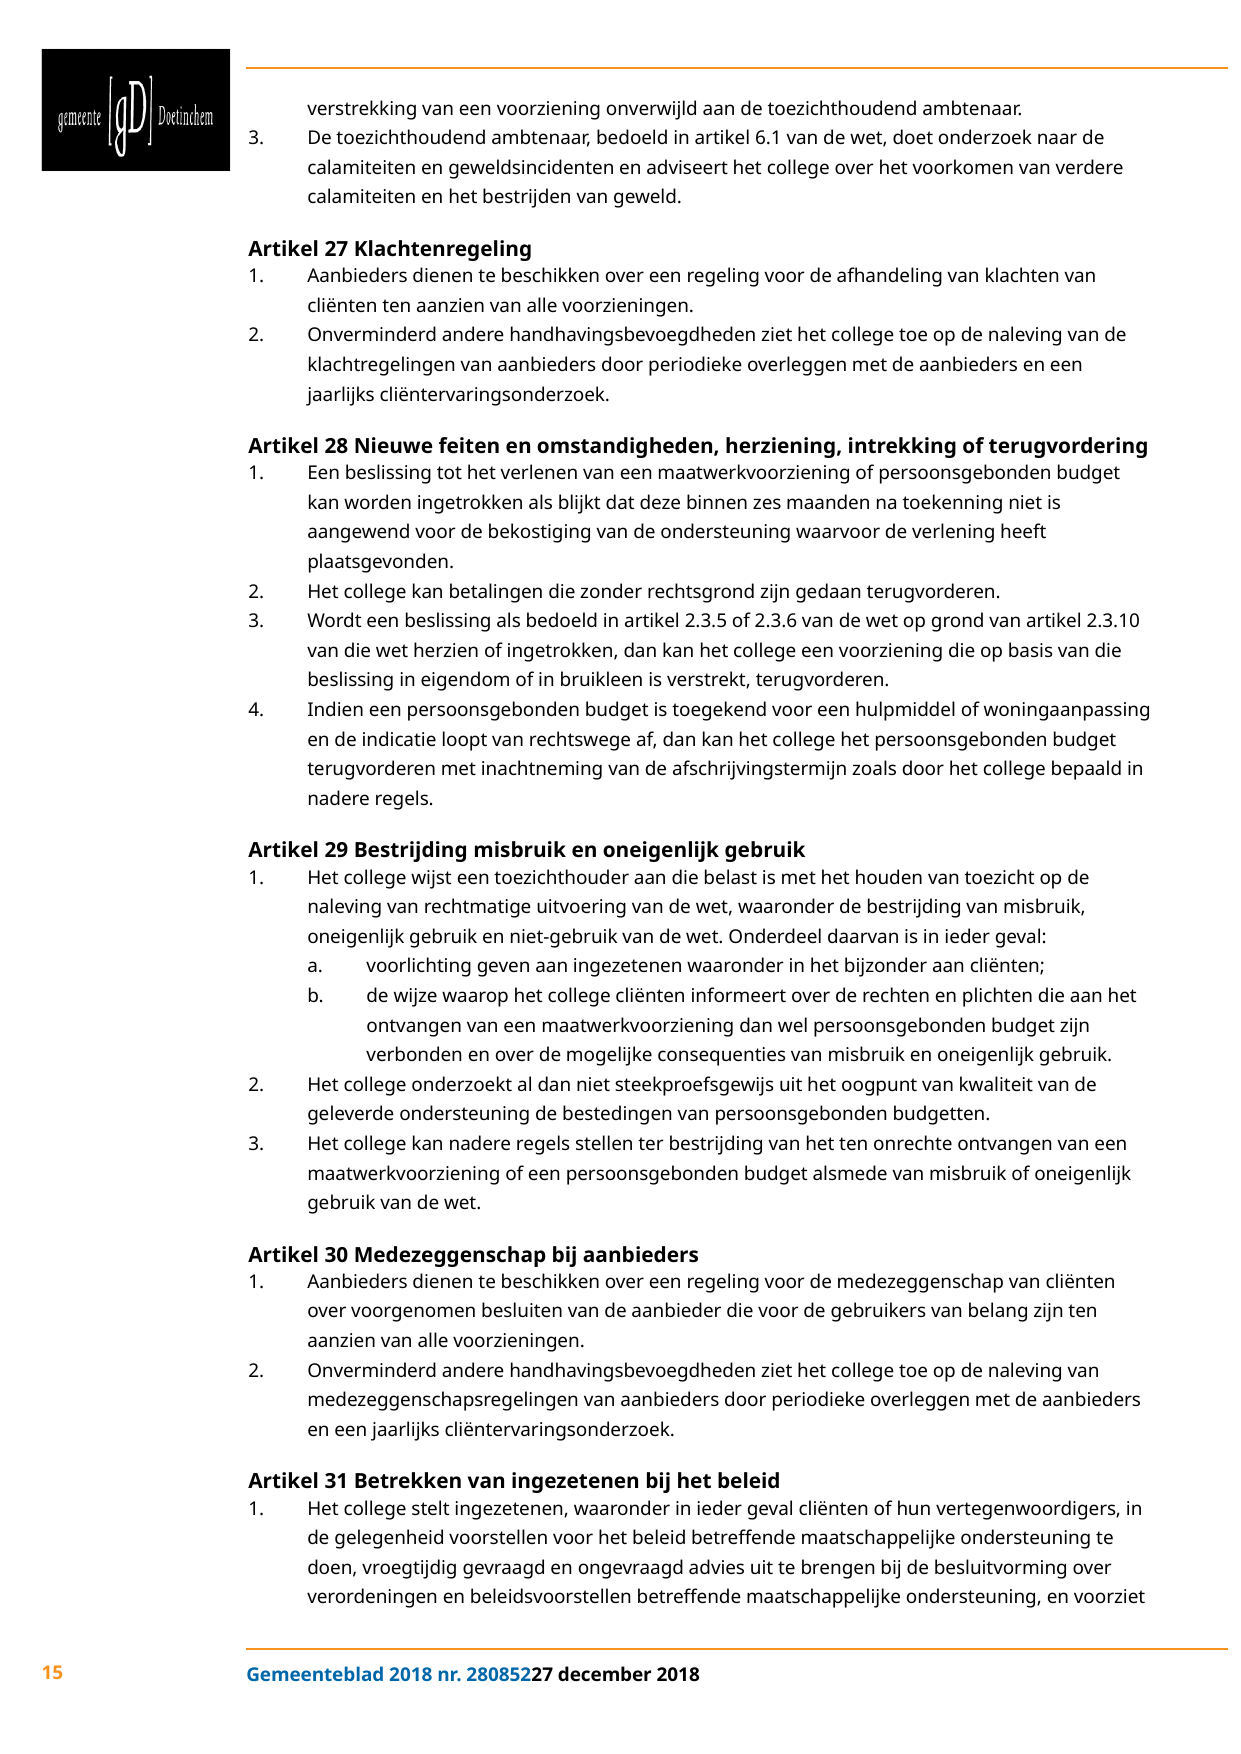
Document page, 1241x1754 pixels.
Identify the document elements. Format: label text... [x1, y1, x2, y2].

list de wijze waarop het college cliënten informeert over de rechten en plichten die aan het ontvangen van een maatwerkvoorziening dan wel persoonsgebonden budget zijn verbonden en over de mogelijke consequenties van misbruik en oneigenlijk gebruik. [307, 982, 1152, 1067]
list Het college onderzoekt al dan niet steekproefsgewijs uit het oogpunt van kwaliteit van de geleverde ondersteuning de bestedingen van persoonsgebonden budgetten. [248, 1071, 1152, 1126]
list verstrekking van een voorziening onverwijld aan de toezichthoudend ambtenaar. [248, 95, 1152, 121]
text Artikel 30 Medezeggenschap bij aanbieders [248, 1240, 1152, 1268]
list Onverminderd andere handhavingsbevoegdheden ziet het college toe op de naleving van medezeggenschapsregelingen van aanbieders door periodieke overleggen met de aanbieders en een jaarlijks cliëntervaringsonderzoek. [248, 1357, 1152, 1442]
list Onverminderd andere handhavingsbevoegdheden ziet het college toe op de naleving van de klachtregelingen van aanbieders door periodieke overleggen met de aanbieders en een jaarlijks cliëntervaringsonderzoek. [248, 322, 1152, 406]
list Indien een persoonsgebonden budget is toegekend voor een hulpmiddel of woningaanpassing en de indicatie loopt van rechtswege af, dan kan het college het persoonsgebonden budget terugvorderen met inachtneming van de afschrijvingstermijn zoals door het college bepaald in nadere regels. [248, 696, 1152, 811]
list De toezichthoudend ambtenaar, bedoeld in artikel 6.1 van de wet, doet onderzoek naar de calamiteiten en geweldsincidenten en adviseert het college over het voorkomen van verdere calamiteiten en het bestrijden van geweld. [248, 124, 1152, 209]
text Artikel 31 Betrekken van ingezetenen bij het beleid [248, 1466, 1152, 1495]
list Aanbieders dienen te beschikken over een regeling voor de medezeggenschap van cliënten over voorgenomen besluiten van de aanbieder die voor de gebruikers van belang zijn ten aanzien van alle voorzieningen. [248, 1268, 1152, 1353]
text Artikel 29 Bestrijding misbruik en oneigenlijk gebruik [248, 835, 1152, 864]
text Artikel 27 Klachtenregeling [248, 234, 1152, 262]
list Aanbieders dienen te beschikken over een regeling voor de afhandeling van klachten van cliënten ten aanzien van alle voorzieningen. [248, 262, 1152, 318]
list Het college kan betalingen die zonder rechtsgrond zijn gedaan terugvorderen. [248, 578, 1152, 604]
list Een beslissing tot het verlenen van een maatwerkvoorziening of persoonsgebonden budget kan worden ingetrokken als blijkt dat deze binnen zes maanden na toekenning niet is aangewend voor de bekostiging van de ondersteuning waarvoor de verlening heeft plaatsgevonden. [248, 459, 1152, 574]
list Het college kan nadere regels stellen ter bestrijding van het ten onrechte ontvangen van een maatwerkvoorziening of een persoonsgebonden budget alsmede van misbruik of oneigenlijk gebruik van de wet. [248, 1130, 1152, 1215]
list Het college stelt ingezetenen, waaronder in ieder geval cliënten of hun vertegenwoordigers, in de gelegenheid voorstellen voor het beleid betreffende maatschappelijke ondersteuning te doen, vroegtijdig gevraagd en ongevraagd advies uit te brengen bij de besluitvorming over verordeningen en beleidsvoorstellen betreffende maatschappelijke ondersteuning, en voorziet [248, 1495, 1152, 1609]
list voorlichting geven aan ingezetenen waaronder in het bijzonder aan cliënten; [307, 953, 1152, 978]
picture [41, 47, 231, 172]
list Het college wijst een toezichthouder aan die belast is met het houden van toezicht op de naleving van rechtmatige uitvoering van de wet, waaronder de bestrijding van misbruik, oneigenlijk gebruik en niet-gebruik van de wet. Onderdeel daarvan is in ieder geval: [248, 864, 1152, 949]
text Artikel 28 Nieuwe feiten en omstandigheden, herziening, intrekking of terugvordering [248, 431, 1152, 459]
list Wordt een beslissing als bedoeld in artikel 2.3.5 of 2.3.6 van de wet op grond van artikel 2.3.10 van die wet herzien of ingetrokken, dan kan het college een voorziening die op basis van die beslissing in eigendom of in bruikleen is verstrekt, terugvorderen. [248, 607, 1152, 692]
